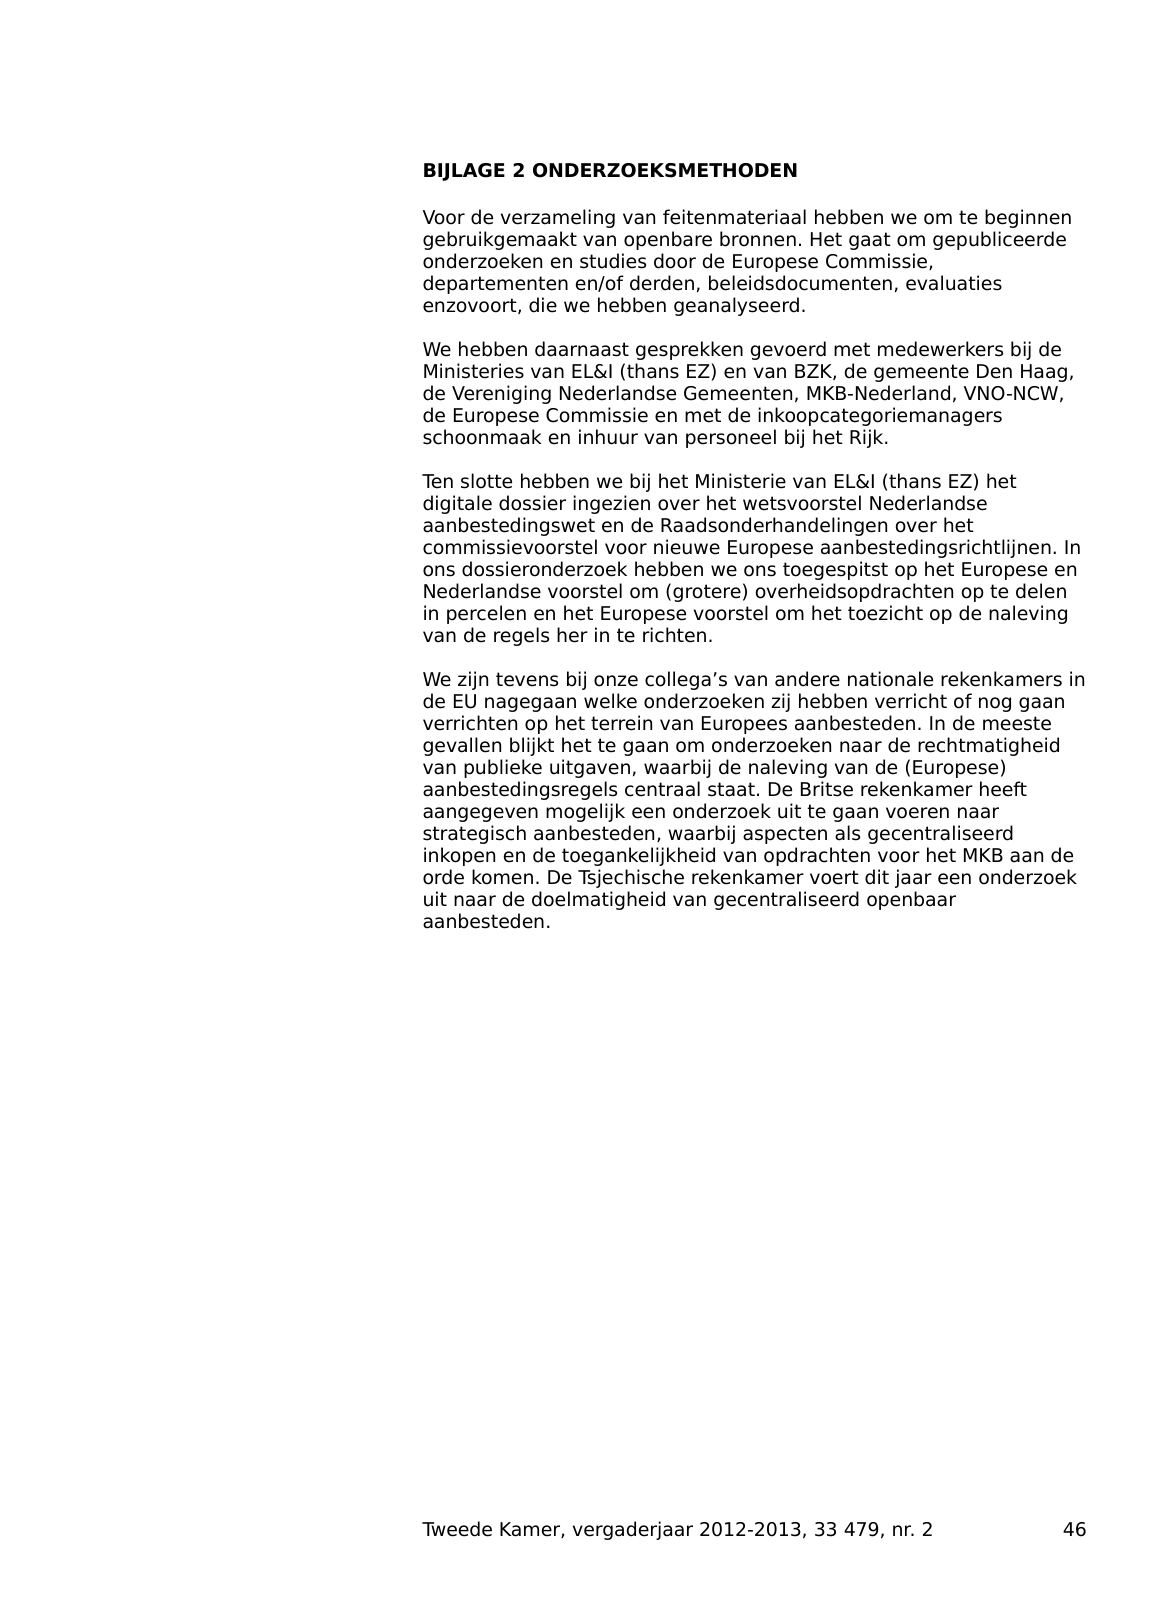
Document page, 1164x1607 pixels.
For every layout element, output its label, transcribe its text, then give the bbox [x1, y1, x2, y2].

text Voor de verzameling van feitenmateriaal hebben we om te beginnen gebruikgemaakt van openbare bronnen. Het gaat om gepubliceerde onderzoeken en studies door de Europese Commissie, departementen en/of derden, beleidsdocumenten, evaluaties enzovoort, die we hebben geanalyseerd. [422, 207, 1087, 317]
text We zijn tevens bij onze collega’s van andere nationale rekenkamers in de EU nagegaan welke onderzoeken zij hebben verricht of nog gaan verrichten op het terrein van Europees aanbesteden. In de meeste gevallen blijkt het te gaan om onderzoeken naar de rechtmatigheid van publieke uitgaven, waarbij de naleving van de (Europese) aanbestedingsregels centraal staat. De Britse rekenkamer heeft aangegeven mogelijk een onderzoek uit te gaan voeren naar strategisch aanbesteden, waarbij aspecten als gecentraliseerd inkopen en de toegankelijkheid van opdrachten voor het MKB aan de orde komen. De Tsjechische rekenkamer voert dit jaar een onderzoek uit naar de doelmatigheid van gecentraliseerd openbaar aanbesteden. [422, 669, 1087, 933]
subtitle BIJLAGE 2 ONDERZOEKSMETHODEN [422, 160, 1087, 182]
text Ten slotte hebben we bij het Ministerie van EL&I (thans EZ) het digitale dossier ingezien over het wetsvoorstel Nederlandse aanbestedingswet en de Raadsonderhandelingen over het commissievoorstel voor nieuwe Europese aanbestedingsrichtlijnen. In ons dossieronderzoek hebben we ons toegespitst op het Europese en Nederlandse voorstel om (grotere) overheidsopdrachten op te delen in percelen en het Europese voorstel om het toezicht op de naleving van de regels her in te richten. [422, 471, 1087, 647]
text We hebben daarnaast gesprekken gevoerd met medewerkers bij de Ministeries van EL&I (thans EZ) en van BZK, de gemeente Den Haag, de Vereniging Nederlandse Gemeenten, MKB-Nederland, VNO-NCW, de Europese Commissie en met de inkoopcategoriemanagers schoonmaak en inhuur van personeel bij het Rijk. [422, 339, 1087, 449]
